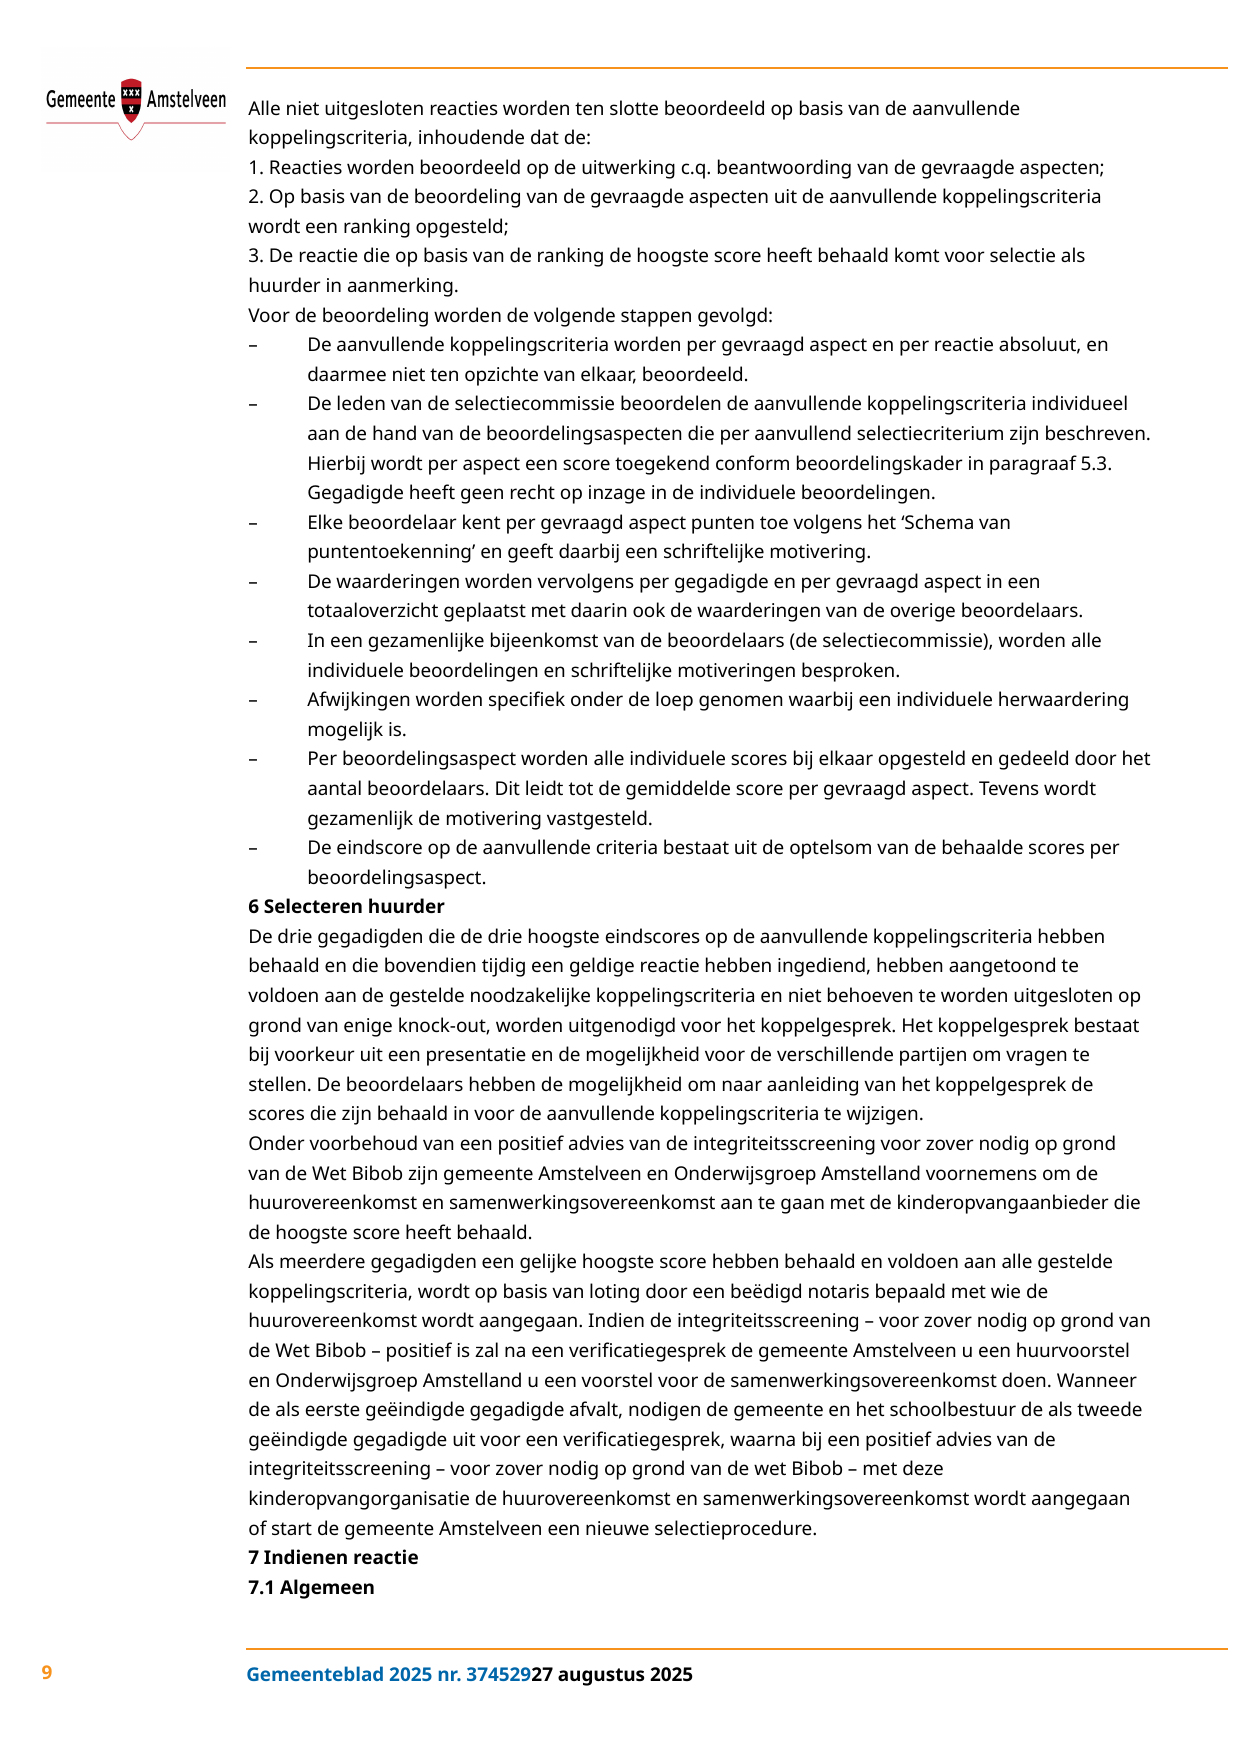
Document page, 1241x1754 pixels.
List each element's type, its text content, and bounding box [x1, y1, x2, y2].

list Per beoordelingsaspect worden alle individuele scores bij elkaar opgesteld en gedeeld door het aantal beoordelaars. Dit leidt tot de gemiddelde score per gevraagd aspect. Tevens wordt gezamenlijk de motivering vastgesteld. [248, 746, 1152, 831]
list De eindscore op de aanvullende criteria bestaat uit de optelsom van de behaalde scores per beoordelingsaspect. [248, 834, 1152, 890]
text 7.1 Algemeen [248, 1574, 1152, 1600]
text De drie gegadigden die de drie hoogste eindscores op de aanvullende koppelingscriteria hebben behaald en die bovendien tijdig een geldige reactie hebben ingediend, hebben aangetoond te voldoen aan de gestelde noodzakelijke koppelingscriteria en niet behoeven te worden uitgesloten op grond van enige knock-out, worden uitgenodigd voor het koppelgesprek. Het koppelgesprek bestaat bij voorkeur uit een presentatie en de mogelijkheid voor de verschillende partijen om vragen te stellen. De beoordelaars hebben de mogelijkheid om naar aanleiding van het koppelgesprek de scores die zijn behaald in voor de aanvullende koppelingscriteria te wijzigen. [248, 923, 1152, 1126]
text Als meerdere gegadigden een gelijke hoogste score hebben behaald en voldoen aan alle gestelde koppelingscriteria, wordt op basis van loting door een beëdigd notaris bepaald met wie de huurovereenkomst wordt aangegaan. Indien de integriteitsscreening – voor zover nodig op grond van de Wet Bibob – positief is zal na een verificatiegesprek de gemeente Amstelveen u een huurvoorstel en Onderwijsgroep Amstelland u een voorstel voor de samenwerkingsovereenkomst doen. Wanneer de als eerste geëindigde gegadigde afvalt, nodigen de gemeente en het schoolbestuur de als tweede geëindigde gegadigde uit voor een verificatiegesprek, waarna bij een positief advies van de integriteitsscreening – voor zover nodig op grond van de wet Bibob – met deze kinderopvangorganisatie de huurovereenkomst en samenwerkingsovereenkomst wordt aangegaan of start de gemeente Amstelveen een nieuwe selectieprocedure. [248, 1248, 1152, 1541]
list Afwijkingen worden specifiek onder de loep genomen waarbij een individuele herwaardering mogelijk is. [248, 686, 1152, 742]
text Alle niet uitgesloten reacties worden ten slotte beoordeeld op basis van de aanvullende koppelingscriteria, inhoudende dat de: [248, 95, 1152, 150]
text Voor de beoordeling worden de volgende stappen gevolgd: [248, 302, 1152, 328]
text 6 Selecteren huurder [248, 893, 1152, 919]
list De waarderingen worden vervolgens per gegadigde en per gevraagd aspect in een totaaloverzicht geplaatst met daarin ook de waarderingen van de overige beoordelaars. [248, 568, 1152, 623]
text Onder voorbehoud van een positief advies van de integriteitsscreening voor zover nodig op grond van de Wet Bibob zijn gemeente Amstelveen en Onderwijsgroep Amstelland voornemens om de huurovereenkomst en samenwerkingsovereenkomst aan te gaan met de kinderopvangaanbieder die de hoogste score heeft behaald. [248, 1130, 1152, 1245]
picture [41, 47, 231, 172]
text 2. Op basis van de beoordeling van de gevraagde aspecten uit de aanvullende koppelingscriteria wordt een ranking opgesteld; [248, 183, 1152, 239]
text 7 Indienen reactie [248, 1544, 1152, 1570]
list De aanvullende koppelingscriteria worden per gevraagd aspect en per reactie absoluut, en daarmee niet ten opzichte van elkaar, beoordeeld. [248, 331, 1152, 387]
list In een gezamenlijke bijeenkomst van de beoordelaars (de selectiecommissie), worden alle individuele beoordelingen en schriftelijke motiveringen besproken. [248, 627, 1152, 683]
text 3. De reactie die op basis van de ranking de hoogste score heeft behaald komt voor selectie als huurder in aanmerking. [248, 243, 1152, 298]
list Elke beoordelaar kent per gevraagd aspect punten toe volgens het ‘Schema van puntentoekenning’ en geeft daarbij een schriftelijke motivering. [248, 509, 1152, 564]
list De leden van de selectiecommissie beoordelen de aanvullende koppelingscriteria individueel aan de hand van de beoordelingsaspecten die per aanvullend selectiecriterium zijn beschreven. Hierbij wordt per aspect een score toegekend conform beoordelingskader in paragraaf 5.3. Gegadigde heeft geen recht op inzage in de individuele beoordelingen. [248, 391, 1152, 505]
text 1. Reacties worden beoordeeld op de uitwerking c.q. beantwoording van de gevraagde aspecten; [248, 154, 1152, 180]
